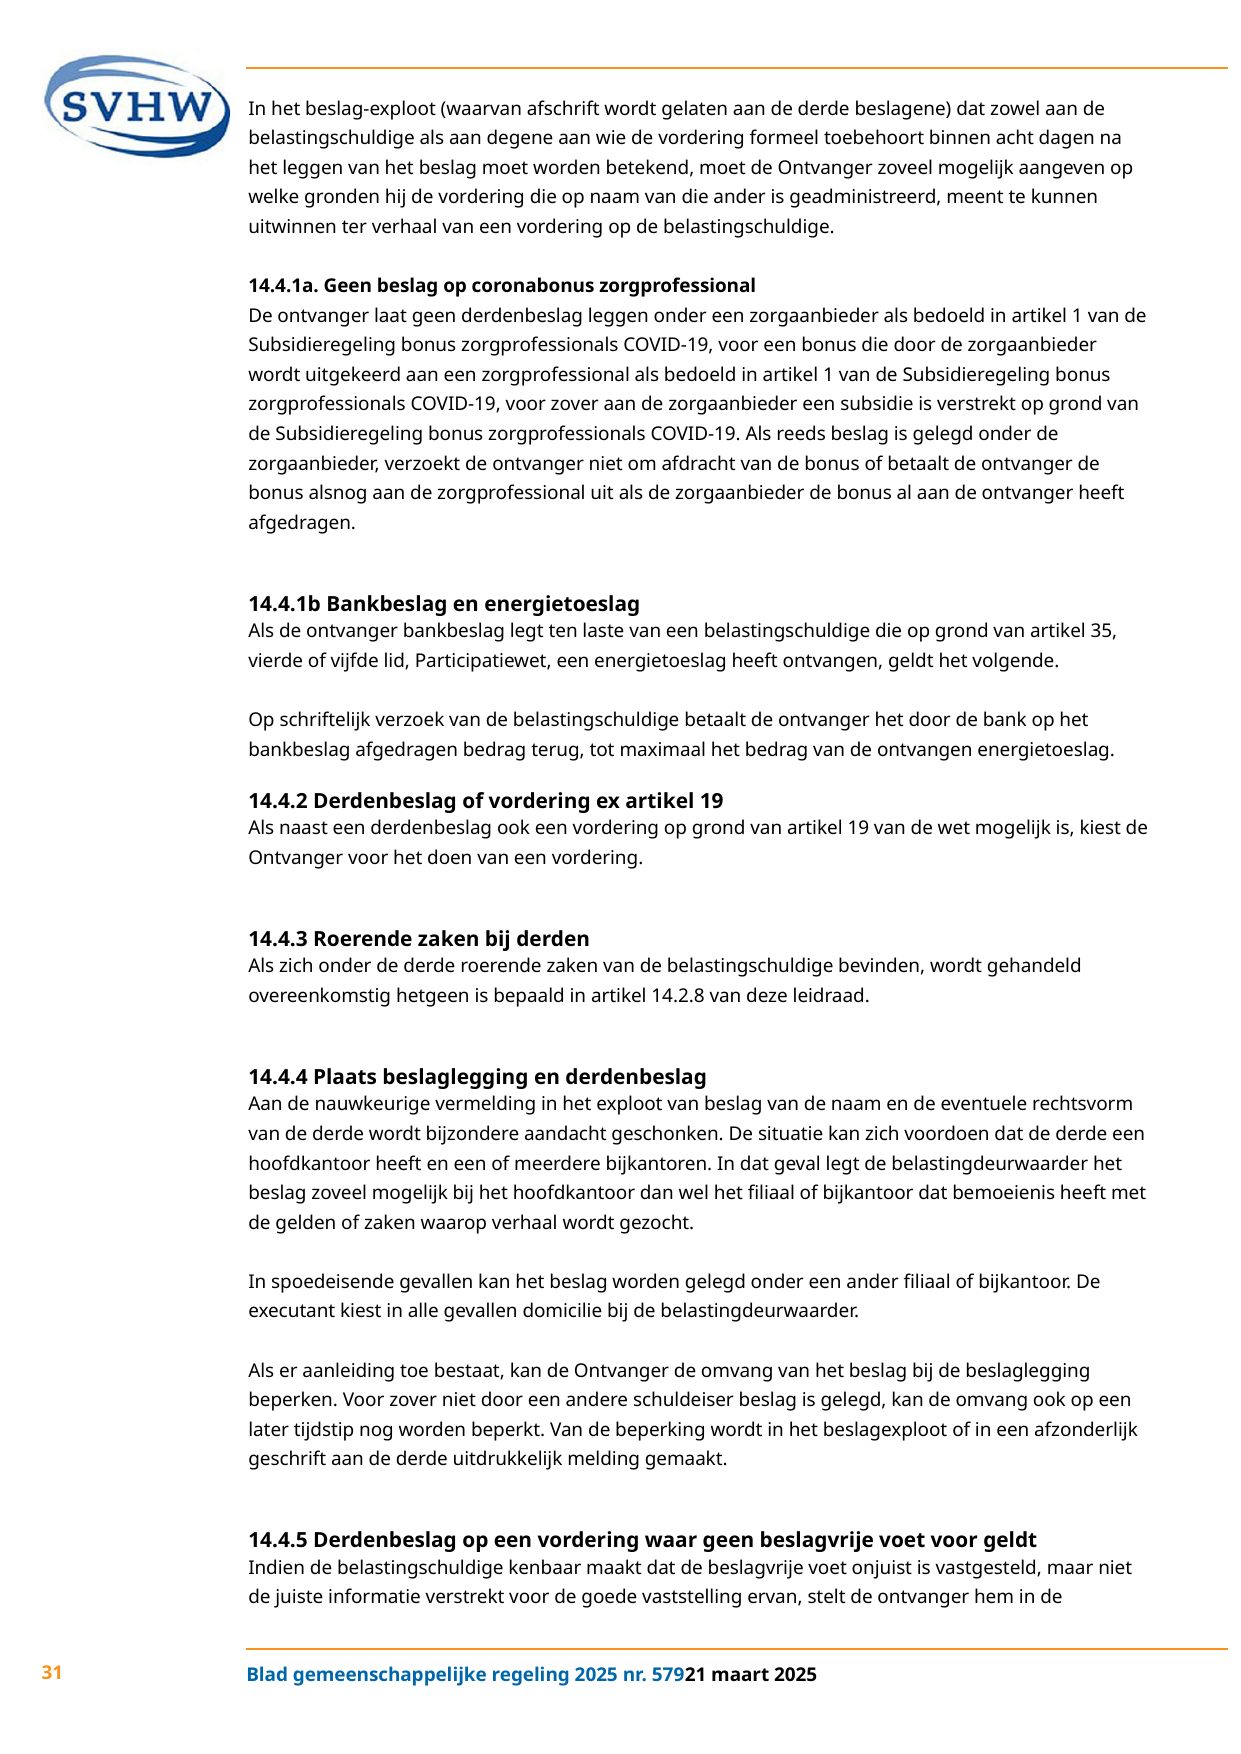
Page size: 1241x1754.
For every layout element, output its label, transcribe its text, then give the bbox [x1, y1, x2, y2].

text 14.4.5 Derdenbeslag op een vordering waar geen beslagvrije voet voor geldt [248, 1526, 1152, 1554]
text 14.4.3 Roerende zaken bij derden [248, 924, 1152, 953]
text 14.4.1a. Geen beslag op coronabonus zorgprofessional [248, 272, 1152, 298]
text In het beslag-exploot (waarvan afschrift wordt gelaten aan de derde beslagene) dat zowel aan de belastingschuldige als aan degene aan wie de vordering formeel toebehoort binnen acht dagen na het leggen van het beslag moet worden betekend, moet de Ontvanger zoveel mogelijk aangeven op welke gronden hij de vordering die op naam van die ander is geadministreerd, meent te kunnen uitwinnen ter verhaal van een vordering op de belastingschuldige. [248, 95, 1152, 239]
text 14.4.2 Derdenbeslag of vordering ex artikel 19 [248, 786, 1152, 814]
picture [41, 47, 231, 172]
text Als de ontvanger bankbeslag legt ten laste van een belastingschuldige die op grond van artikel 35, vierde of vijfde lid, Participatiewet, een energietoeslag heeft ontvangen, geldt het volgende. [248, 617, 1152, 673]
text In spoedeisende gevallen kan het beslag worden gelegd onder een ander filiaal of bijkantoor. De executant kiest in alle gevallen domicilie bij de belastingdeurwaarder. [248, 1268, 1152, 1323]
text Aan de nauwkeurige vermelding in het exploot van beslag van de naam en de eventuele rechtsvorm van de derde wordt bijzondere aandacht geschonken. De situatie kan zich voordoen dat de derde een hoofdkantoor heeft en een of meerdere bijkantoren. In dat geval legt de belastingdeurwaarder het beslag zoveel mogelijk bij het hoofdkantoor dan wel het filiaal of bijkantoor dat bemoeienis heeft met de gelden of zaken waarop verhaal wordt gezocht. [248, 1091, 1152, 1235]
text Als naast een derdenbeslag ook een vordering op grond van artikel 19 van de wet mogelijk is, kiest de Ontvanger voor het doen van een vordering. [248, 814, 1152, 870]
text 14.4.4 Plaats beslaglegging en derdenbeslag [248, 1062, 1152, 1091]
text Als zich onder de derde roerende zaken van de belastingschuldige bevinden, wordt gehandeld overeenkomstig hetgeen is bepaald in artikel 14.2.8 van deze leidraad. [248, 953, 1152, 1008]
text Als er aanleiding toe bestaat, kan de Ontvanger de omvang van het beslag bij de beslaglegging beperken. Voor zover niet door een andere schuldeiser beslag is gelegd, kan de omvang ook op een later tijdstip nog worden beperkt. Van de beperking wordt in het beslagexploot of in een afzonderlijk geschrift aan de derde uitdrukkelijk melding gemaakt. [248, 1357, 1152, 1471]
text Indien de belastingschuldige kenbaar maakt dat de beslagvrije voet onjuist is vastgesteld, maar niet de juiste informatie verstrekt voor de goede vaststelling ervan, stelt de ontvanger hem in de [248, 1554, 1152, 1609]
text Op schriftelijk verzoek van de belastingschuldige betaalt de ontvanger het door de bank op het bankbeslag afgedragen bedrag terug, tot maximaal het bedrag van de ontvangen energietoeslag. [248, 706, 1152, 761]
text 14.4.1b Bankbeslag en energietoeslag [248, 589, 1152, 617]
text De ontvanger laat geen derdenbeslag leggen onder een zorgaanbieder als bedoeld in artikel 1 van de Subsidieregeling bonus zorgprofessionals COVID-19, voor een bonus die door de zorgaanbieder wordt uitgekeerd aan een zorgprofessional als bedoeld in artikel 1 van de Subsidieregeling bonus zorgprofessionals COVID-19, voor zover aan de zorgaanbieder een subsidie is verstrekt op grond van de Subsidieregeling bonus zorgprofessionals COVID-19. Als reeds beslag is gelegd onder de zorgaanbieder, verzoekt de ontvanger niet om afdracht van de bonus of betaalt de ontvanger de bonus alsnog aan de zorgprofessional uit als de zorgaanbieder de bonus al aan de ontvanger heeft afgedragen. [248, 302, 1152, 535]
